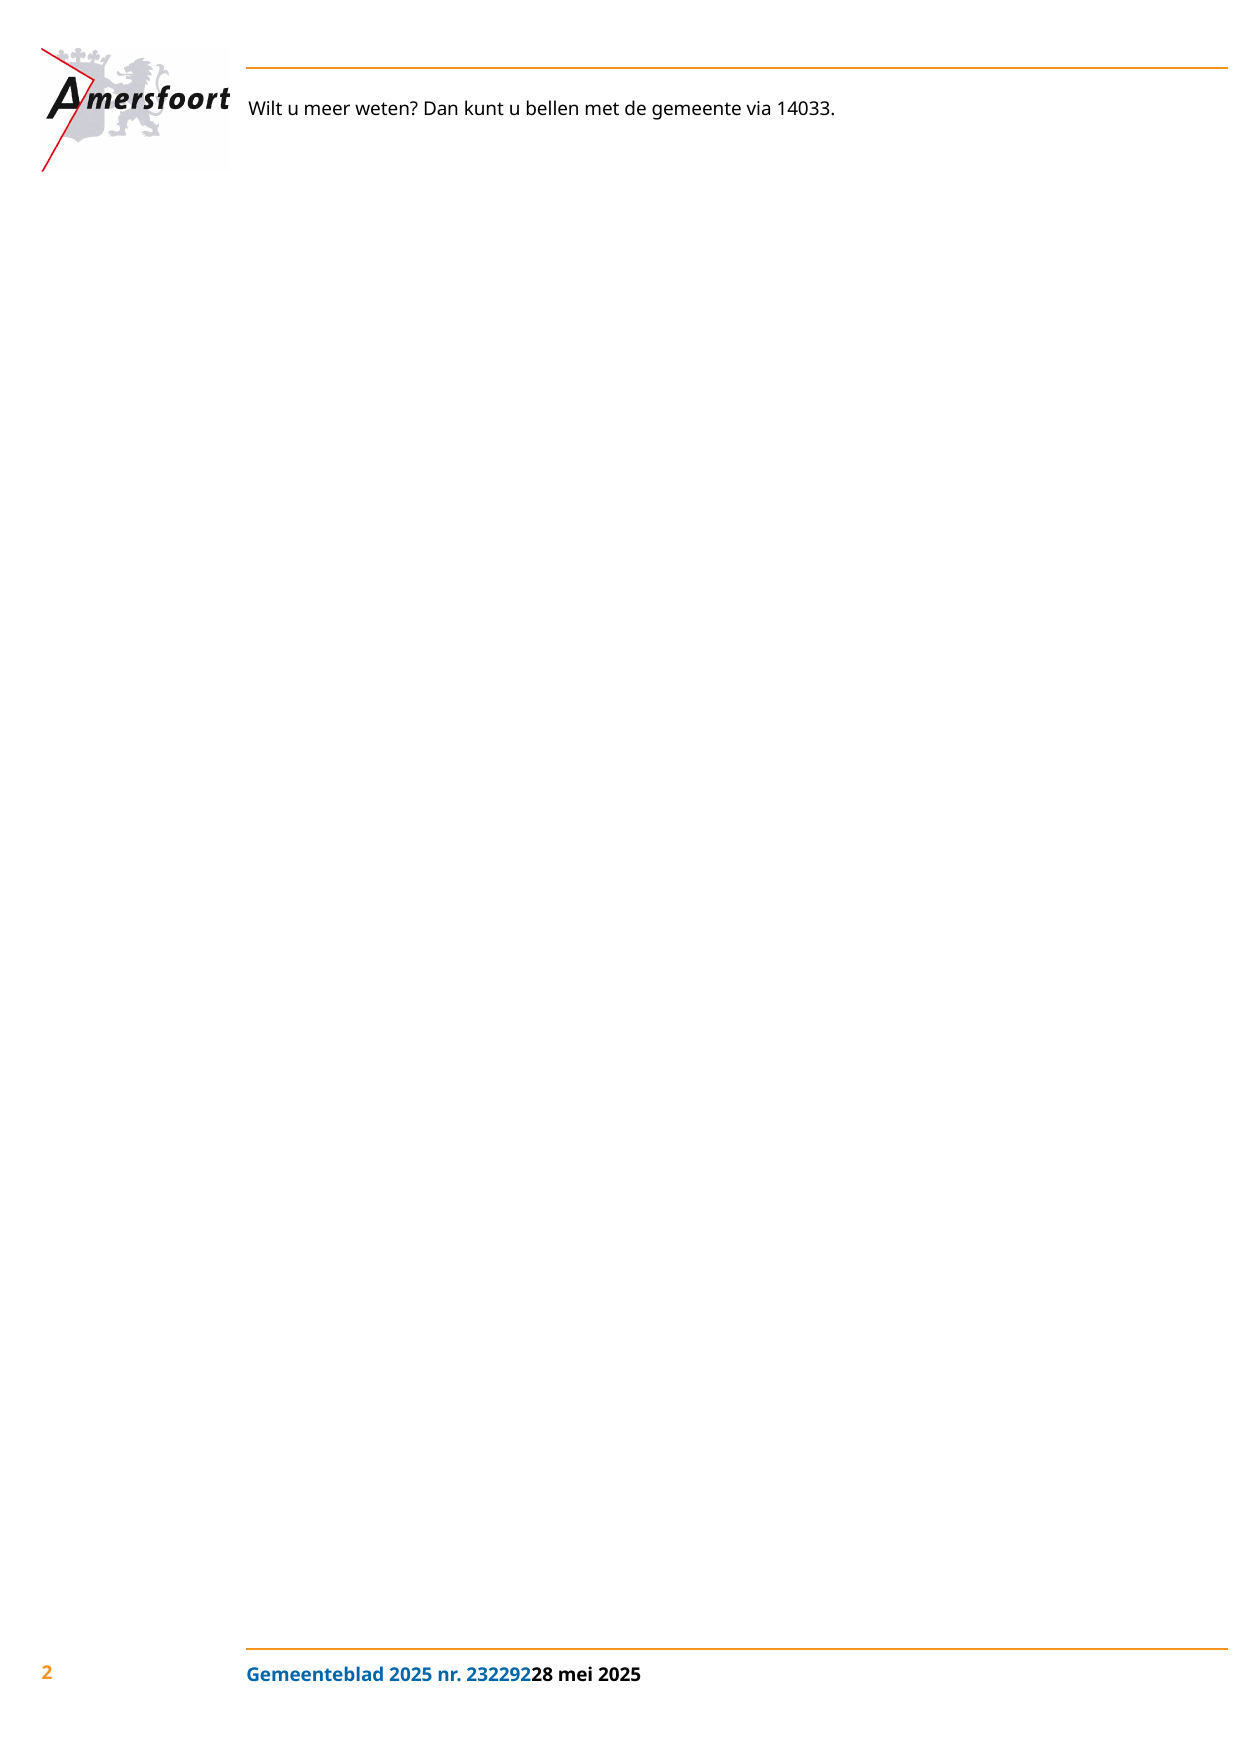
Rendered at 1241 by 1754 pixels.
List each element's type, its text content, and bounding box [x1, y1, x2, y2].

text Wilt u meer weten? Dan kunt u bellen met de gemeente via 14033. [248, 95, 1152, 121]
picture [41, 47, 231, 172]
